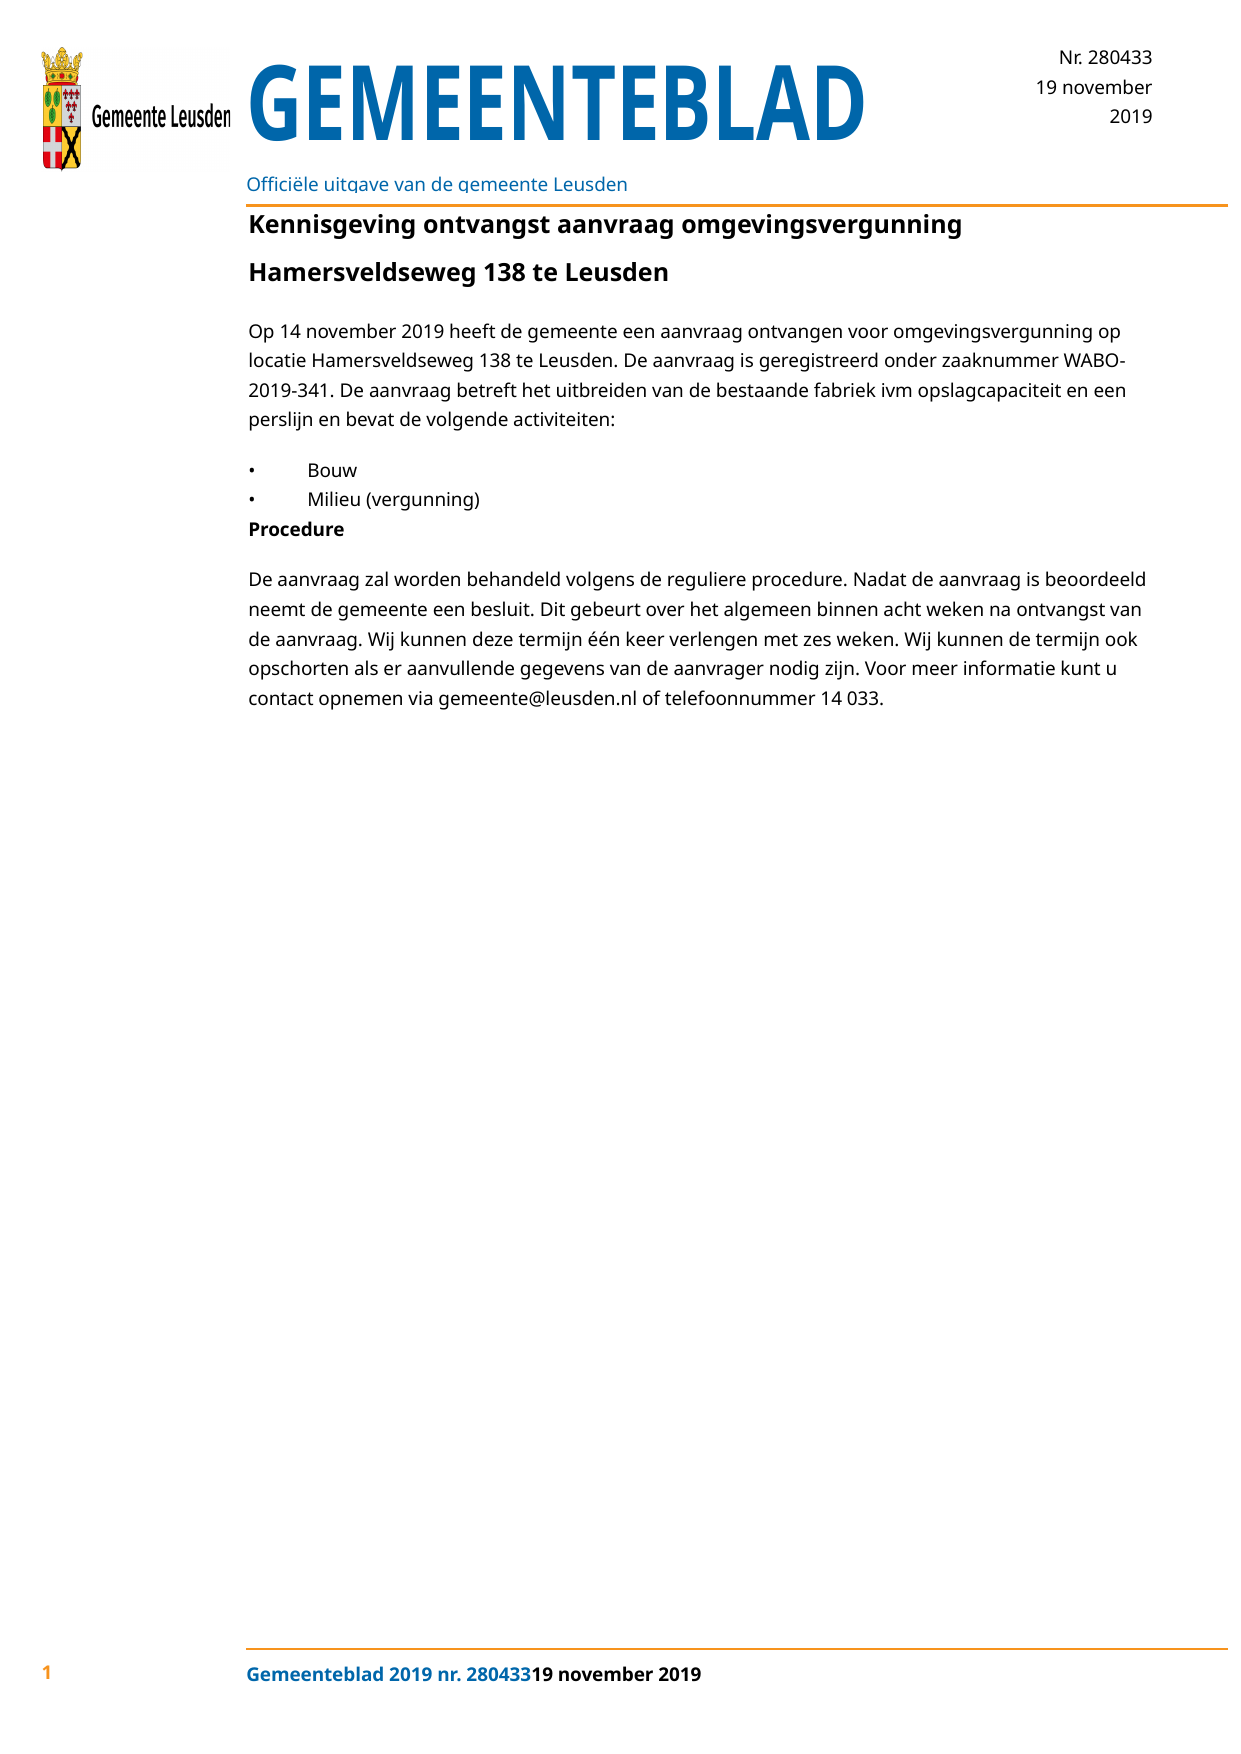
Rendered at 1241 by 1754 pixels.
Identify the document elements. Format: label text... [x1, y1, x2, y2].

text Kennisgeving ontvangst aanvraag omgevingsvergunning Hamersveldseweg 138 te Leusden [248, 207, 1152, 288]
list Milieu (vergunning) [248, 487, 1152, 512]
list Bouw [248, 457, 1152, 483]
text Op 14 november 2019 heeft de gemeente een aanvraag ontvangen voor omgevingsvergunning op locatie Hamersveldseweg 138 te Leusden. De aanvraag is geregistreerd onder zaaknummer WABO-2019-341. De aanvraag betreft het uitbreiden van de bestaande fabriek ivm opslagcapaciteit en een perslijn en bevat de volgende activiteiten: [248, 318, 1152, 432]
picture [41, 47, 231, 172]
text Procedure [248, 516, 1152, 542]
text De aanvraag zal worden behandeld volgens de reguliere procedure. Nadat de aanvraag is beoordeeld neemt de gemeente een besluit. Dit gebeurt over het algemeen binnen acht weken na ontvangst van de aanvraag. Wij kunnen deze termijn één keer verlengen met zes weken. Wij kunnen de termijn ook opschorten als er aanvullende gegevens van de aanvrager nodig zijn. Voor meer informatie kunt u contact opnemen via gemeente@leusden.nl of telefoonnummer 14 033. [248, 567, 1152, 711]
